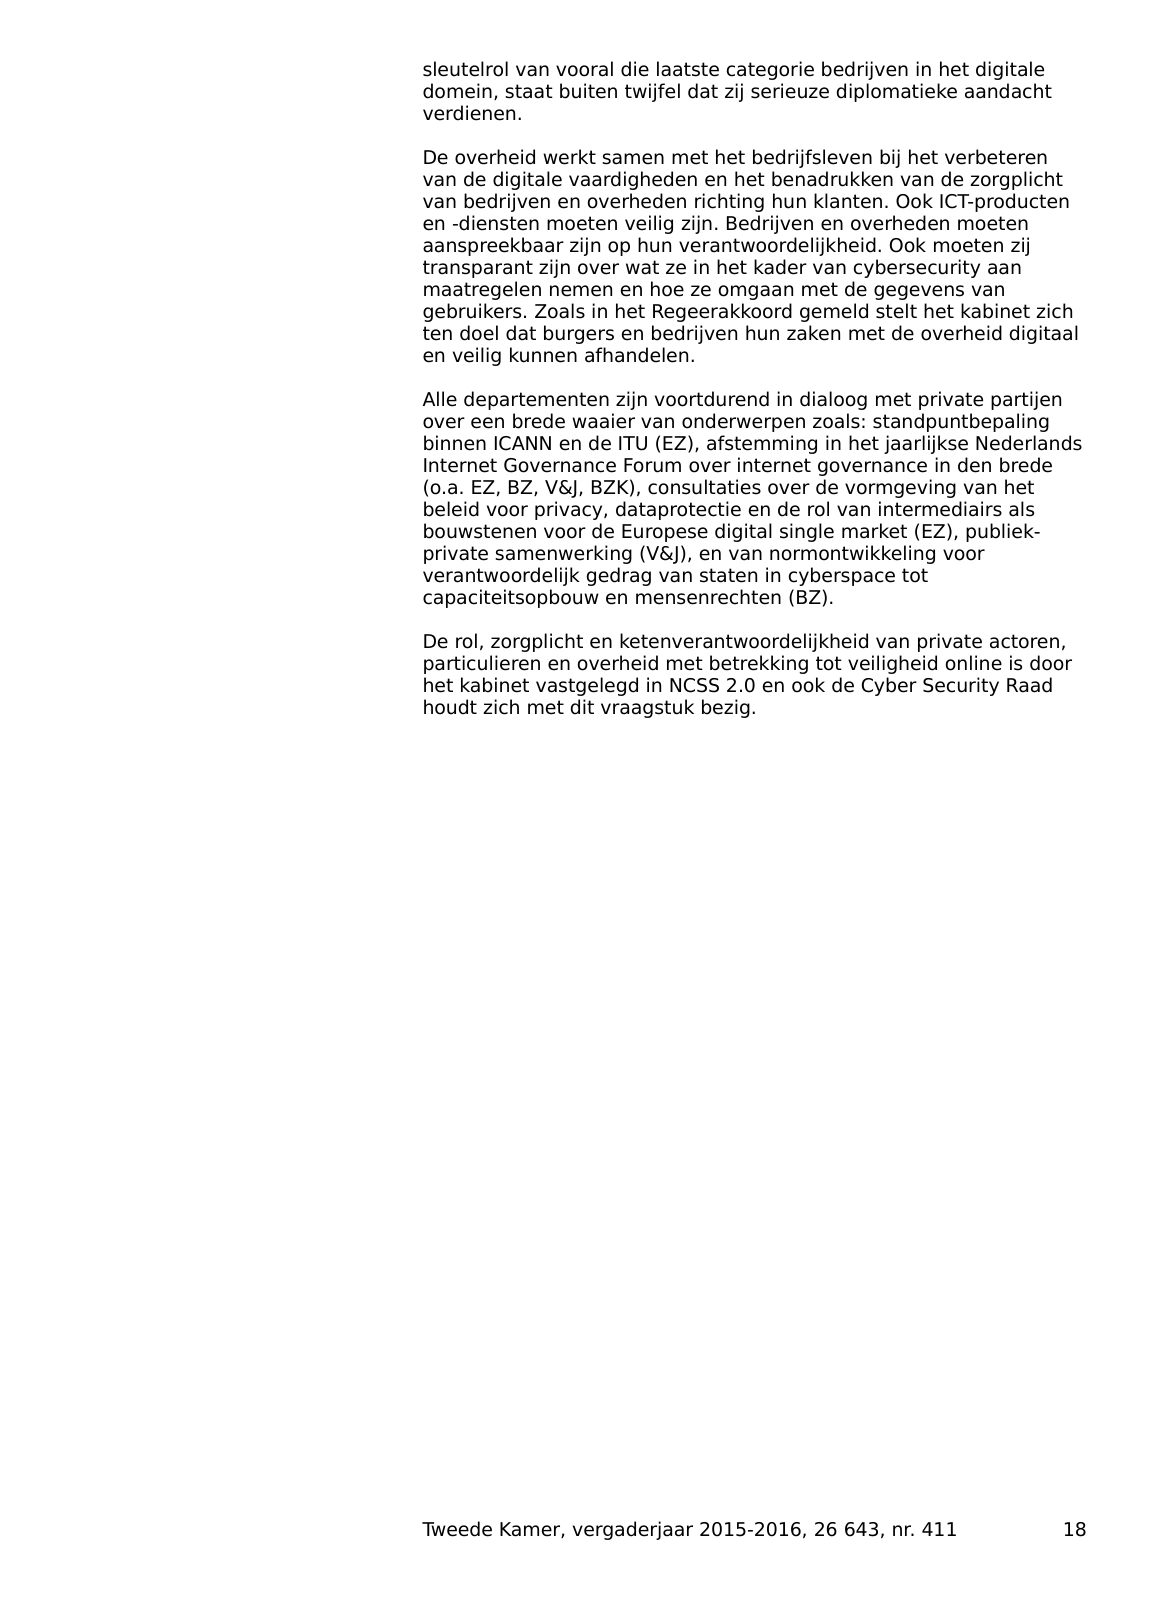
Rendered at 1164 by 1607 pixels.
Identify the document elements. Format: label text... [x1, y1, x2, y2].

text De overheid werkt samen met het bedrijfsleven bij het verbeteren van de digitale vaardigheden en het benadrukken van de zorgplicht van bedrijven en overheden richting hun klanten. Ook ICT-producten en -diensten moeten veilig zijn. Bedrijven en overheden moeten aanspreekbaar zijn op hun verantwoordelijkheid. Ook moeten zij transparant zijn over wat ze in het kader van cybersecurity aan maatregelen nemen en hoe ze omgaan met de gegevens van gebruikers. Zoals in het Regeerakkoord gemeld stelt het kabinet zich ten doel dat burgers en bedrijven hun zaken met de overheid digitaal en veilig kunnen afhandelen. [422, 147, 1087, 367]
text De rol, zorgplicht en ketenverantwoordelijkheid van private actoren, particulieren en overheid met betrekking tot veiligheid online is door het kabinet vastgelegd in NCSS 2.0 en ook de Cyber Security Raad houdt zich met dit vraagstuk bezig. [422, 631, 1087, 719]
text sleutelrol van vooral die laatste categorie bedrijven in het digitale domein, staat buiten twijfel dat zij serieuze diplomatieke aandacht verdienen. [422, 59, 1087, 125]
text Alle departementen zijn voortdurend in dialoog met private partijen over een brede waaier van onderwerpen zoals: standpuntbepaling binnen ICANN en de ITU (EZ), afstemming in het jaarlijkse Nederlands Internet Governance Forum over internet governance in den brede (o.a. EZ, BZ, V&J, BZK), consultaties over de vormgeving van het beleid voor privacy, dataprotectie en de rol van intermediairs als bouwstenen voor de Europese digital single market (EZ), publiek-private samenwerking (V&J), en van normontwikkeling voor verantwoordelijk gedrag van staten in cyberspace tot capaciteitsopbouw en mensenrechten (BZ). [422, 389, 1087, 609]
